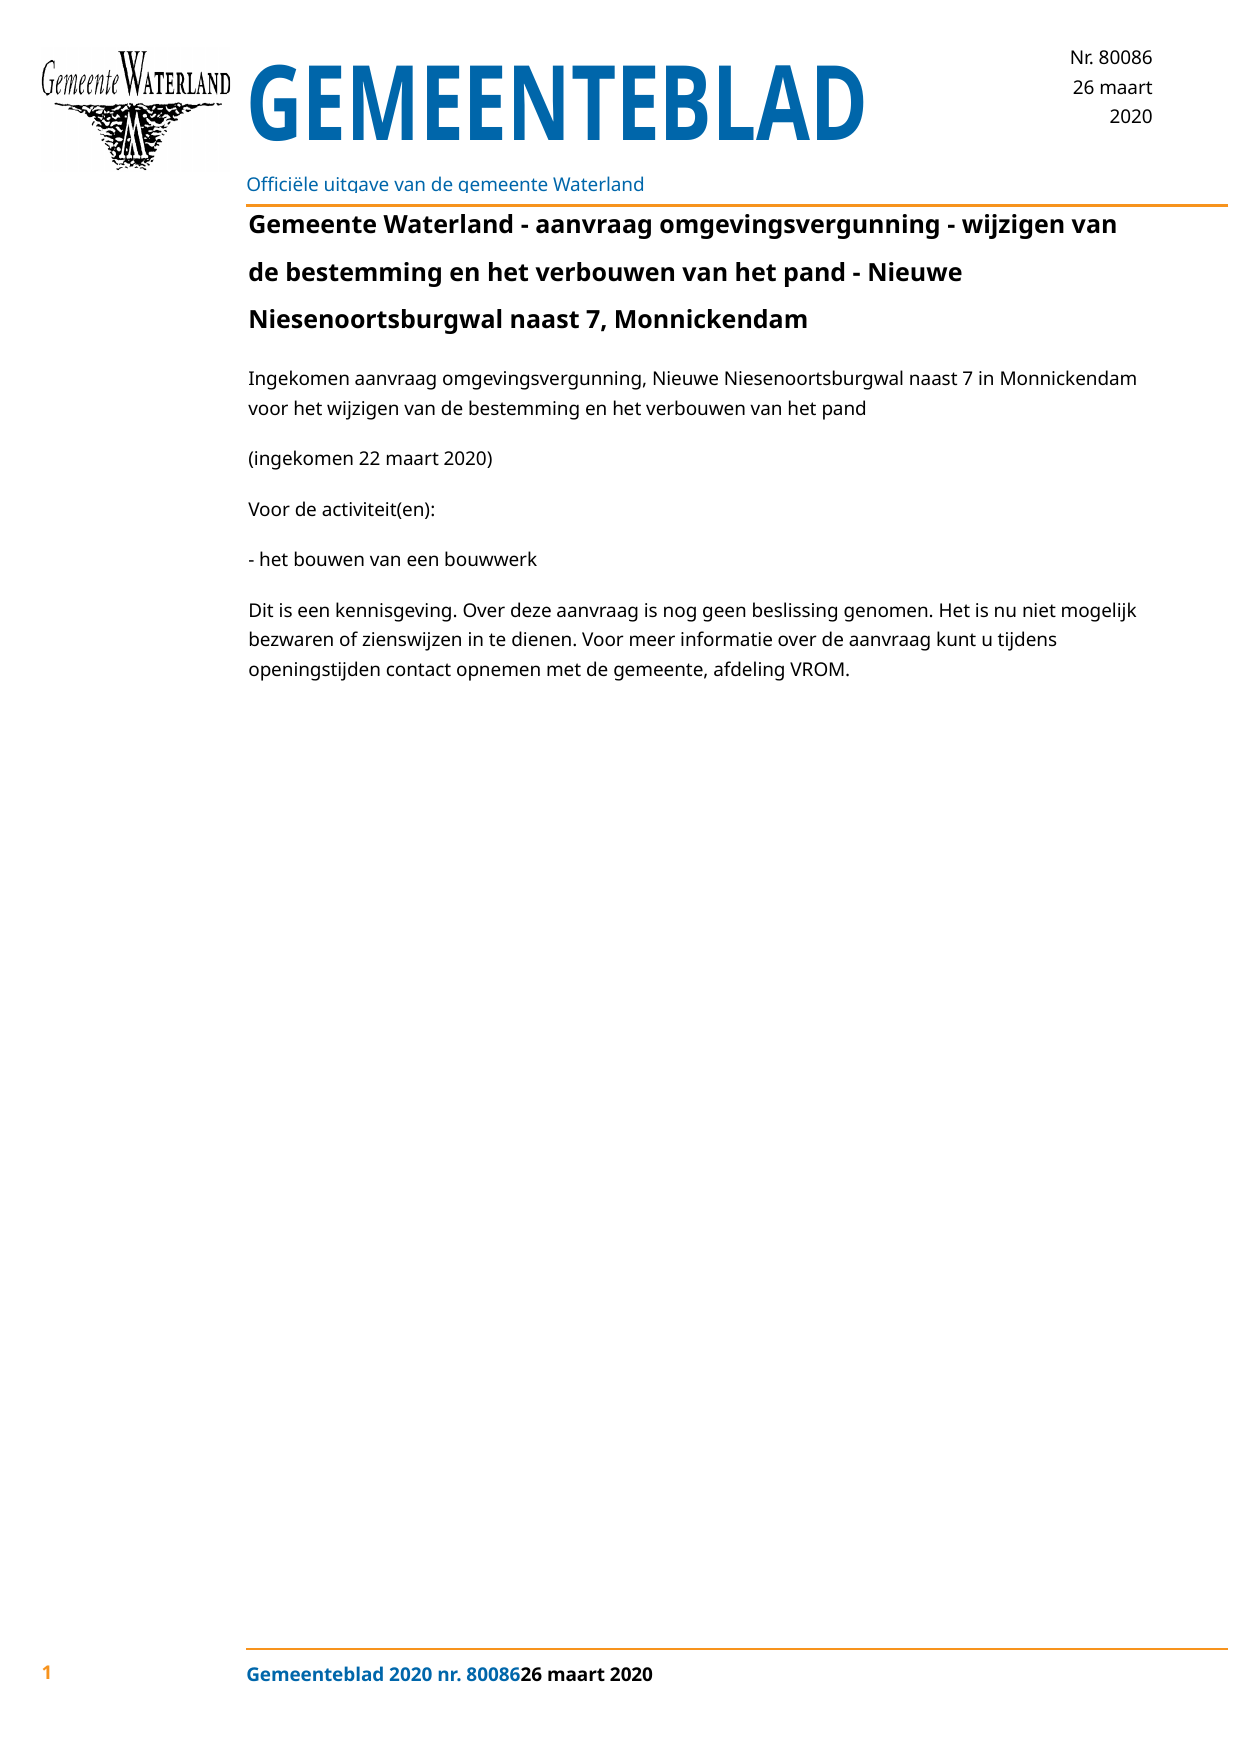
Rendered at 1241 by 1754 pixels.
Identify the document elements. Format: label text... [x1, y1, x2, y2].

text Voor de activiteit(en): [248, 496, 1152, 522]
text (ingekomen 22 maart 2020) [248, 446, 1152, 471]
text - het bouwen van een bouwwerk [248, 546, 1152, 572]
text Gemeente Waterland - aanvraag omgevingsvergunning - wijzigen van de bestemming en het verbouwen van het pand - Nieuwe Niesenoortsburgwal naast 7, Monnickendam [248, 207, 1152, 336]
picture [41, 47, 231, 172]
text Ingekomen aanvraag omgevingsvergunning, Nieuwe Niesenoortsburgwal naast 7 in Monnickendam voor het wijzigen van de bestemming en het verbouwen van het pand [248, 366, 1152, 421]
text Dit is een kennisgeving. Over deze aanvraag is nog geen beslissing genomen. Het is nu niet mogelijk bezwaren of zienswijzen in te dienen. Voor meer informatie over de aanvraag kunt u tijdens openingstijden contact opnemen met de gemeente, afdeling VROM. [248, 597, 1152, 682]
